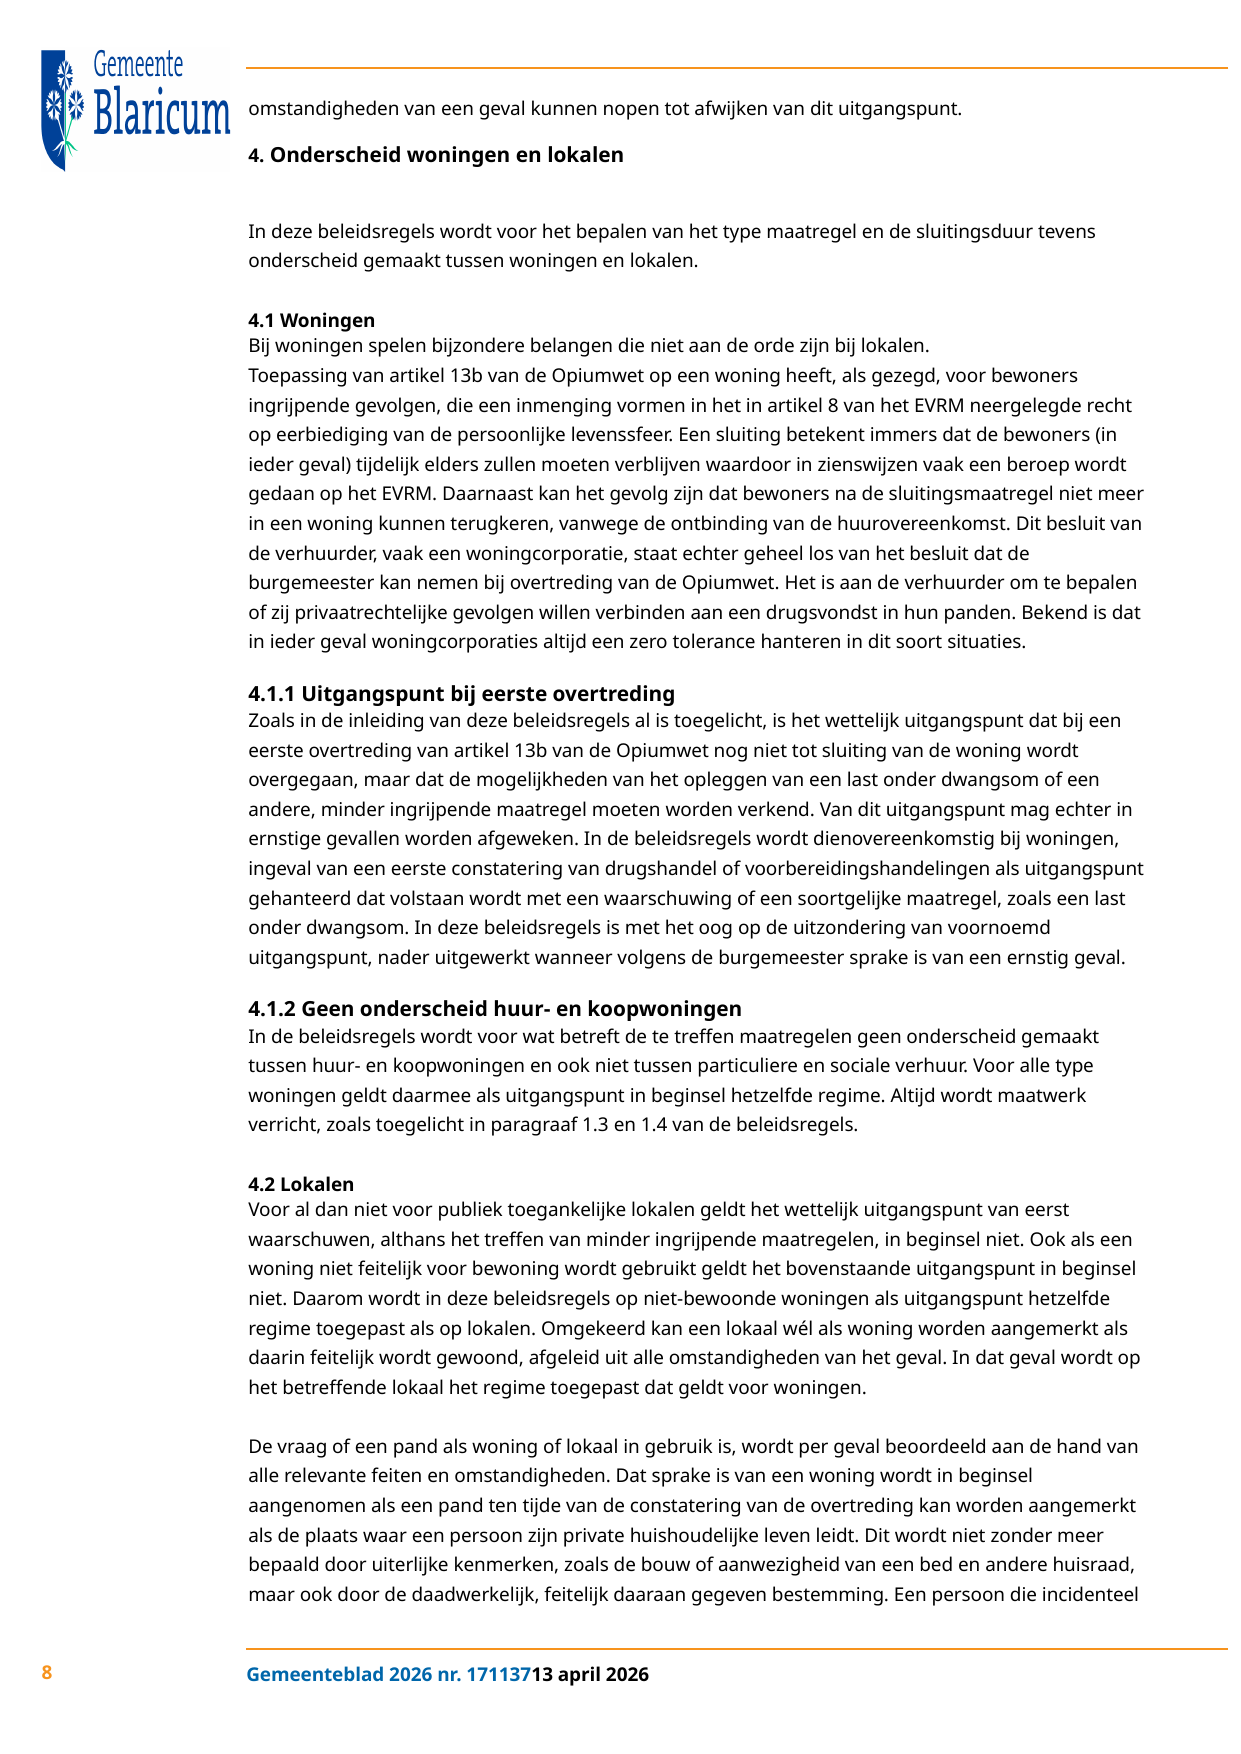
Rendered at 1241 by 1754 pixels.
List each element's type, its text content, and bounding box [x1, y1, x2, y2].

text 4.1.1 Uitgangspunt bij eerste overtreding [248, 679, 1152, 707]
text 4.2 Lokalen [248, 1171, 1152, 1196]
text Voor al dan niet voor publiek toegankelijke lokalen geldt het wettelijk uitgangspunt van eerst waarschuwen, althans het treffen van minder ingrijpende maatregelen, in beginsel niet. Ook als een woning niet feitelijk voor bewoning wordt gebruikt geldt het bovenstaande uitgangspunt in beginsel niet. Daarom wordt in deze beleidsregels op niet-bewoonde woningen als uitgangspunt hetzelfde regime toegepast als op lokalen. Omgekeerd kan een lokaal wél als woning worden aangemerkt als daarin feitelijk wordt gewoond, afgeleid uit alle omstandigheden van het geval. In dat geval wordt op het betreffende lokaal het regime toegepast dat geldt voor woningen. [248, 1196, 1152, 1400]
text 4.1 Woningen [248, 307, 1152, 333]
text Toepassing van artikel 13b van de Opiumwet op een woning heeft, als gezegd, voor bewoners ingrijpende gevolgen, die een inmenging vormen in het in artikel 8 van het EVRM neergelegde recht op eerbiediging van de persoonlijke levenssfeer. Een sluiting betekent immers dat de bewoners (in ieder geval) tijdelijk elders zullen moeten verblijven waardoor in zienswijzen vaak een beroep wordt gedaan op het EVRM. Daarnaast kan het gevolg zijn dat bewoners na de sluitingsmaatregel niet meer in een woning kunnen terugkeren, vanwege de ontbinding van de huurovereenkomst. Dit besluit van de verhuurder, vaak een woningcorporatie, staat echter geheel los van het besluit dat de burgemeester kan nemen bij overtreding van de Opiumwet. Het is aan de verhuurder om te bepalen of zij privaatrechtelijke gevolgen willen verbinden aan een drugsvondst in hun panden. Bekend is dat in ieder geval woningcorporaties altijd een zero tolerance hanteren in dit soort situaties. [248, 362, 1152, 654]
text Bij woningen spelen bijzondere belangen die niet aan de orde zijn bij lokalen. [248, 333, 1152, 358]
text 4.1.2 Geen onderscheid huur- en koopwoningen [248, 994, 1152, 1023]
text In deze beleidsregels wordt voor het bepalen van het type maatregel en de sluitingsduur tevens onderscheid gemaakt tussen woningen en lokalen. [248, 218, 1152, 273]
text In de beleidsregels wordt voor wat betreft de te treffen maatregelen geen onderscheid gemaakt tussen huur- en koopwoningen en ook niet tussen particuliere en sociale verhuur. Voor alle type woningen geldt daarmee als uitgangspunt in beginsel hetzelfde regime. Altijd wordt maatwerk verricht, zoals toegelicht in paragraaf 1.3 en 1.4 van de beleidsregels. [248, 1023, 1152, 1137]
picture [41, 47, 231, 172]
text Zoals in de inleiding van deze beleidsregels al is toegelicht, is het wettelijk uitgangspunt dat bij een eerste overtreding van artikel 13b van de Opiumwet nog niet tot sluiting van de woning wordt overgegaan, maar dat de mogelijkheden van het opleggen van een last onder dwangsom of een andere, minder ingrijpende maatregel moeten worden verkend. Van dit uitgangspunt mag echter in ernstige gevallen worden afgeweken. In de beleidsregels wordt dienovereenkomstig bij woningen, ingeval van een eerste constatering van drugshandel of voorbereidingshandelingen als uitgangspunt gehanteerd dat volstaan wordt met een waarschuwing of een soortgelijke maatregel, zoals een last onder dwangsom. In deze beleidsregels is met het oog op de uitzondering van voornoemd uitgangspunt, nader uitgewerkt wanneer volgens de burgemeester sprake is van een ernstig geval. [248, 707, 1152, 970]
text omstandigheden van een geval kunnen nopen tot afwijken van dit uitgangspunt. [248, 95, 1152, 121]
text 4. Onderscheid woningen en lokalen [248, 140, 1152, 169]
text De vraag of een pand als woning of lokaal in gebruik is, wordt per geval beoordeeld aan de hand van alle relevante feiten en omstandigheden. Dat sprake is van een woning wordt in beginsel aangenomen als een pand ten tijde van de constatering van de overtreding kan worden aangemerkt als de plaats waar een persoon zijn private huishoudelijke leven leidt. Dit wordt niet zonder meer bepaald door uiterlijke kenmerken, zoals de bouw of aanwezigheid van een bed en andere huisraad, maar ook door de daadwerkelijk, feitelijk daaraan gegeven bestemming. Een persoon die incidenteel [248, 1433, 1152, 1607]
